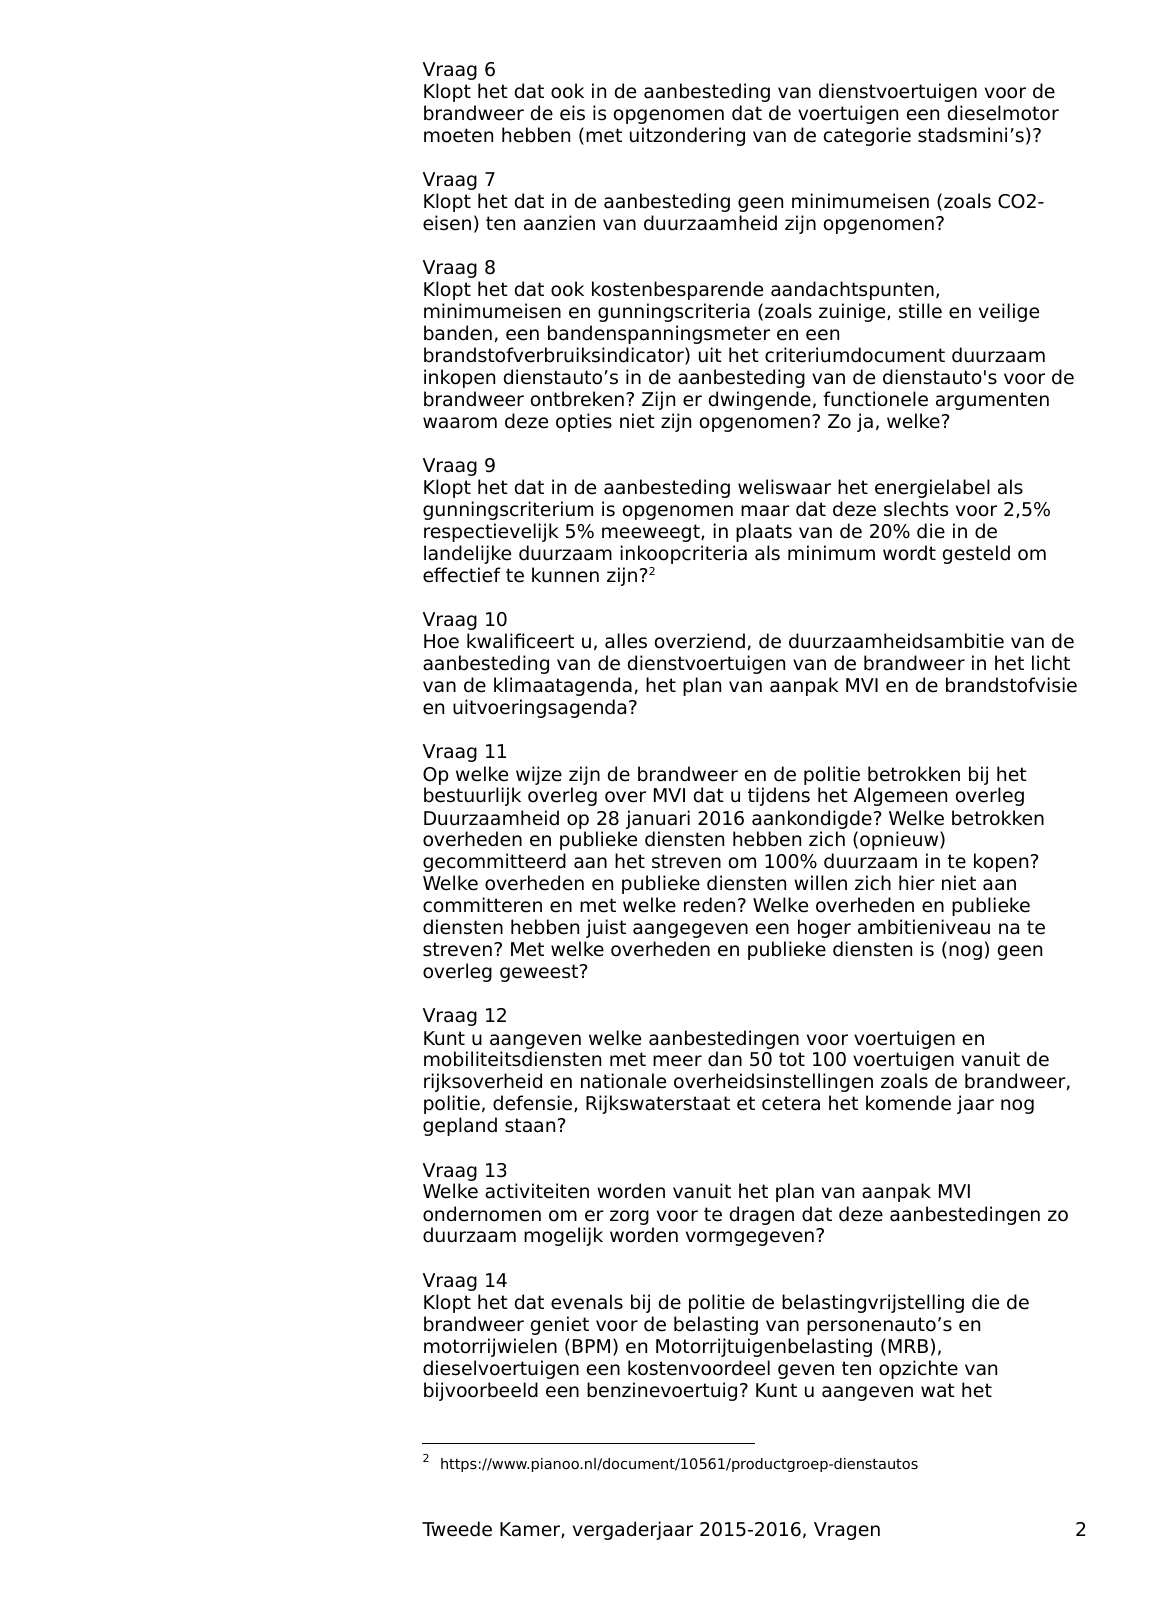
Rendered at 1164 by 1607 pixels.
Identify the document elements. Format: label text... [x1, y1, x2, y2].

text Vraag 8 [422, 257, 1087, 279]
text Vraag 9 [422, 455, 1087, 477]
text Hoe kwalificeert u, alles overziend, de duurzaamheidsambitie van de aanbesteding van de dienstvoertuigen van de brandweer in het licht van de klimaatagenda, het plan van aanpak MVI en de brandstofvisie en uitvoeringsagenda? [422, 631, 1087, 719]
text Vraag 11 [422, 741, 1087, 763]
text https://www.pianoo.nl/document/10561/productgroep-dienstautos [422, 1452, 1087, 1474]
text Klopt het dat in de aanbesteding geen minimumeisen (zoals CO2-eisen) ten aanzien van duurzaamheid zijn opgenomen? [422, 191, 1087, 235]
text Klopt het dat in de aanbesteding weliswaar het energielabel als gunningscriterium is opgenomen maar dat deze slechts voor 2,5% respectievelijk 5% meeweegt, in plaats van de 20% die in de landelijke duurzaam inkoopcriteria als minimum wordt gesteld om effectief te kunnen zijn? [422, 477, 1087, 587]
text Vraag 12 [422, 1005, 1087, 1027]
text Kunt u aangeven welke aanbestedingen voor voertuigen en mobiliteitsdiensten met meer dan 50 tot 100 voertuigen vanuit de rijksoverheid en nationale overheidsinstellingen zoals de brandweer, politie, defensie, Rijkswaterstaat et cetera het komende jaar nog gepland staan? [422, 1027, 1087, 1137]
text Klopt het dat evenals bij de politie de belastingvrijstelling die de brandweer geniet voor de belasting van personenauto’s en motorrijwielen (BPM) en Motorrijtuigenbelasting (MRB), dieselvoertuigen een kostenvoordeel geven ten opzichte van bijvoorbeeld een benzinevoertuig? Kunt u aangeven wat het [422, 1292, 1087, 1401]
text Vraag 6 [422, 59, 1087, 81]
text Klopt het dat ook in de aanbesteding van dienstvoertuigen voor de brandweer de eis is opgenomen dat de voertuigen een dieselmotor moeten hebben (met uitzondering van de categorie stadsmini’s)? [422, 81, 1087, 147]
text Vraag 14 [422, 1269, 1087, 1292]
text Op welke wijze zijn de brandweer en de politie betrokken bij het bestuurlijk overleg over MVI dat u tijdens het Algemeen overleg Duurzaamheid op 28 januari 2016 aankondigde? Welke betrokken overheden en publieke diensten hebben zich (opnieuw) gecommitteerd aan het streven om 100% duurzaam in te kopen? Welke overheden en publieke diensten willen zich hier niet aan committeren en met welke reden? Welke overheden en publieke diensten hebben juist aangegeven een hoger ambitieniveau na te streven? Met welke overheden en publieke diensten is (nog) geen overleg geweest? [422, 763, 1087, 983]
text Vraag 10 [422, 609, 1087, 631]
text Vraag 7 [422, 169, 1087, 191]
text Welke activiteiten worden vanuit het plan van aanpak MVI ondernomen om er zorg voor te dragen dat deze aanbestedingen zo duurzaam mogelijk worden vormgegeven? [422, 1181, 1087, 1247]
text Klopt het dat ook kostenbesparende aandachtspunten, minimumeisen en gunningscriteria (zoals zuinige, stille en veilige banden, een bandenspanningsmeter en een brandstofverbruiksindicator) uit het criteriumdocument duurzaam inkopen dienstauto’s in de aanbesteding van de dienstauto's voor de brandweer ontbreken? Zijn er dwingende, functionele argumenten waarom deze opties niet zijn opgenomen? Zo ja, welke? [422, 279, 1087, 433]
text Vraag 13 [422, 1159, 1087, 1181]
